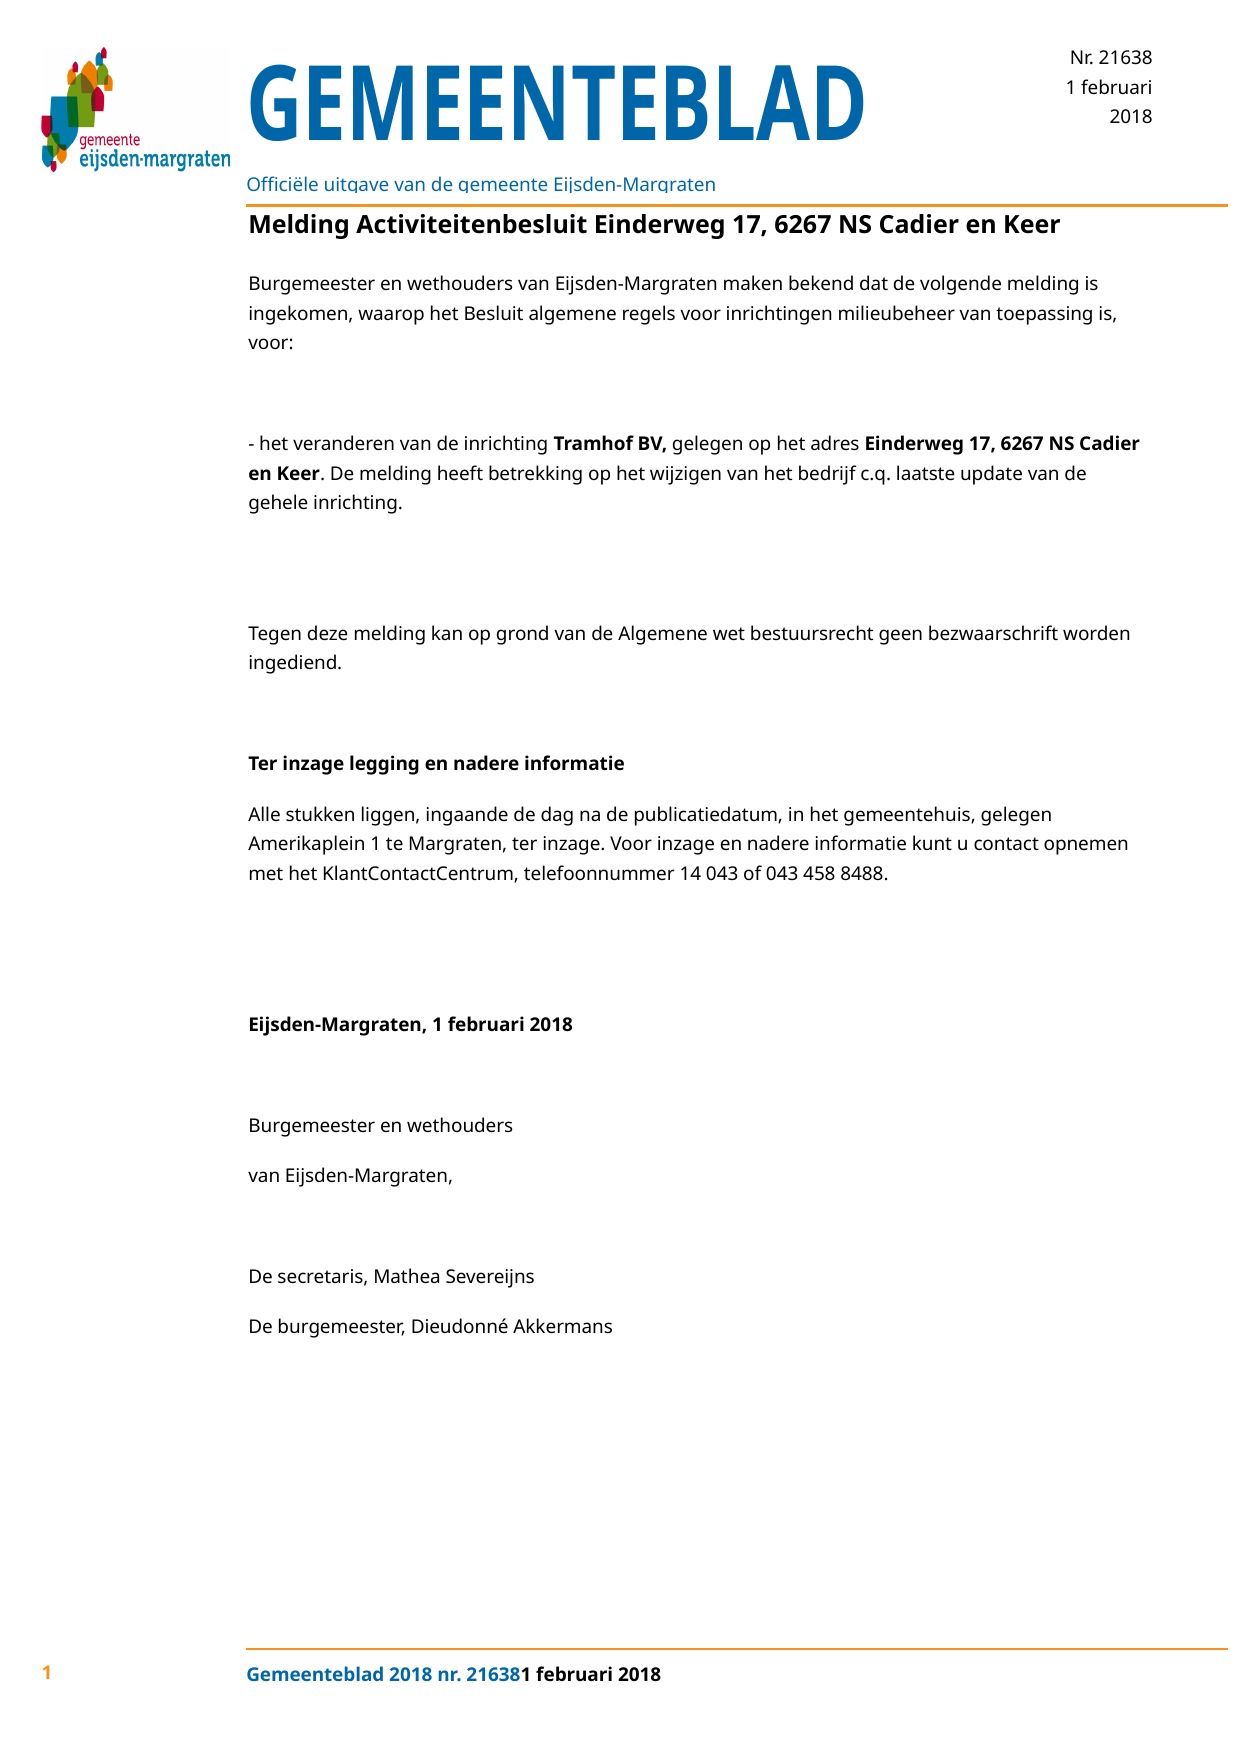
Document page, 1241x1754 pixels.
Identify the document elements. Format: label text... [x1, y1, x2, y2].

text Ter inzage legging en nadere informatie [248, 750, 1152, 776]
text Burgemeester en wethouders [248, 1112, 1152, 1138]
text van Eijsden-Margraten, [248, 1162, 1152, 1188]
text Tegen deze melding kan op grond van de Algemene wet bestuursrecht geen bezwaarschrift worden ingediend. [248, 620, 1152, 675]
text Alle stukken liggen, ingaande de dag na de publicatiedatum, in het gemeentehuis, gelegen Amerikaplein 1 te Margraten, ter inzage. Voor inzage en nadere informatie kunt u contact opnemen met het KlantContactCentrum, telefoonnummer 14 043 of 043 458 8488. [248, 801, 1152, 886]
text Melding Activiteitenbesluit Einderweg 17, 6267 NS Cadier en Keer [248, 207, 1152, 241]
text De secretaris, Mathea Severeijns [248, 1263, 1152, 1289]
text De burgemeester, Dieudonné Akkermans [248, 1314, 1152, 1339]
text Eijsden-Margraten, 1 februari 2018 [248, 1011, 1152, 1037]
picture [41, 47, 231, 172]
text - het veranderen van de inrichting Tramhof BV, gelegen op het adres Einderweg 17, 6267 NS Cadier en Keer. De melding heeft betrekking op het wijzigen van het bedrijf c.q. laatste update van de gehele inrichting. [248, 430, 1152, 515]
text Burgemeester en wethouders van Eijsden-Margraten maken bekend dat de volgende melding is ingekomen, waarop het Besluit algemene regels voor inrichtingen milieubeheer van toepassing is, voor: [248, 270, 1152, 355]
